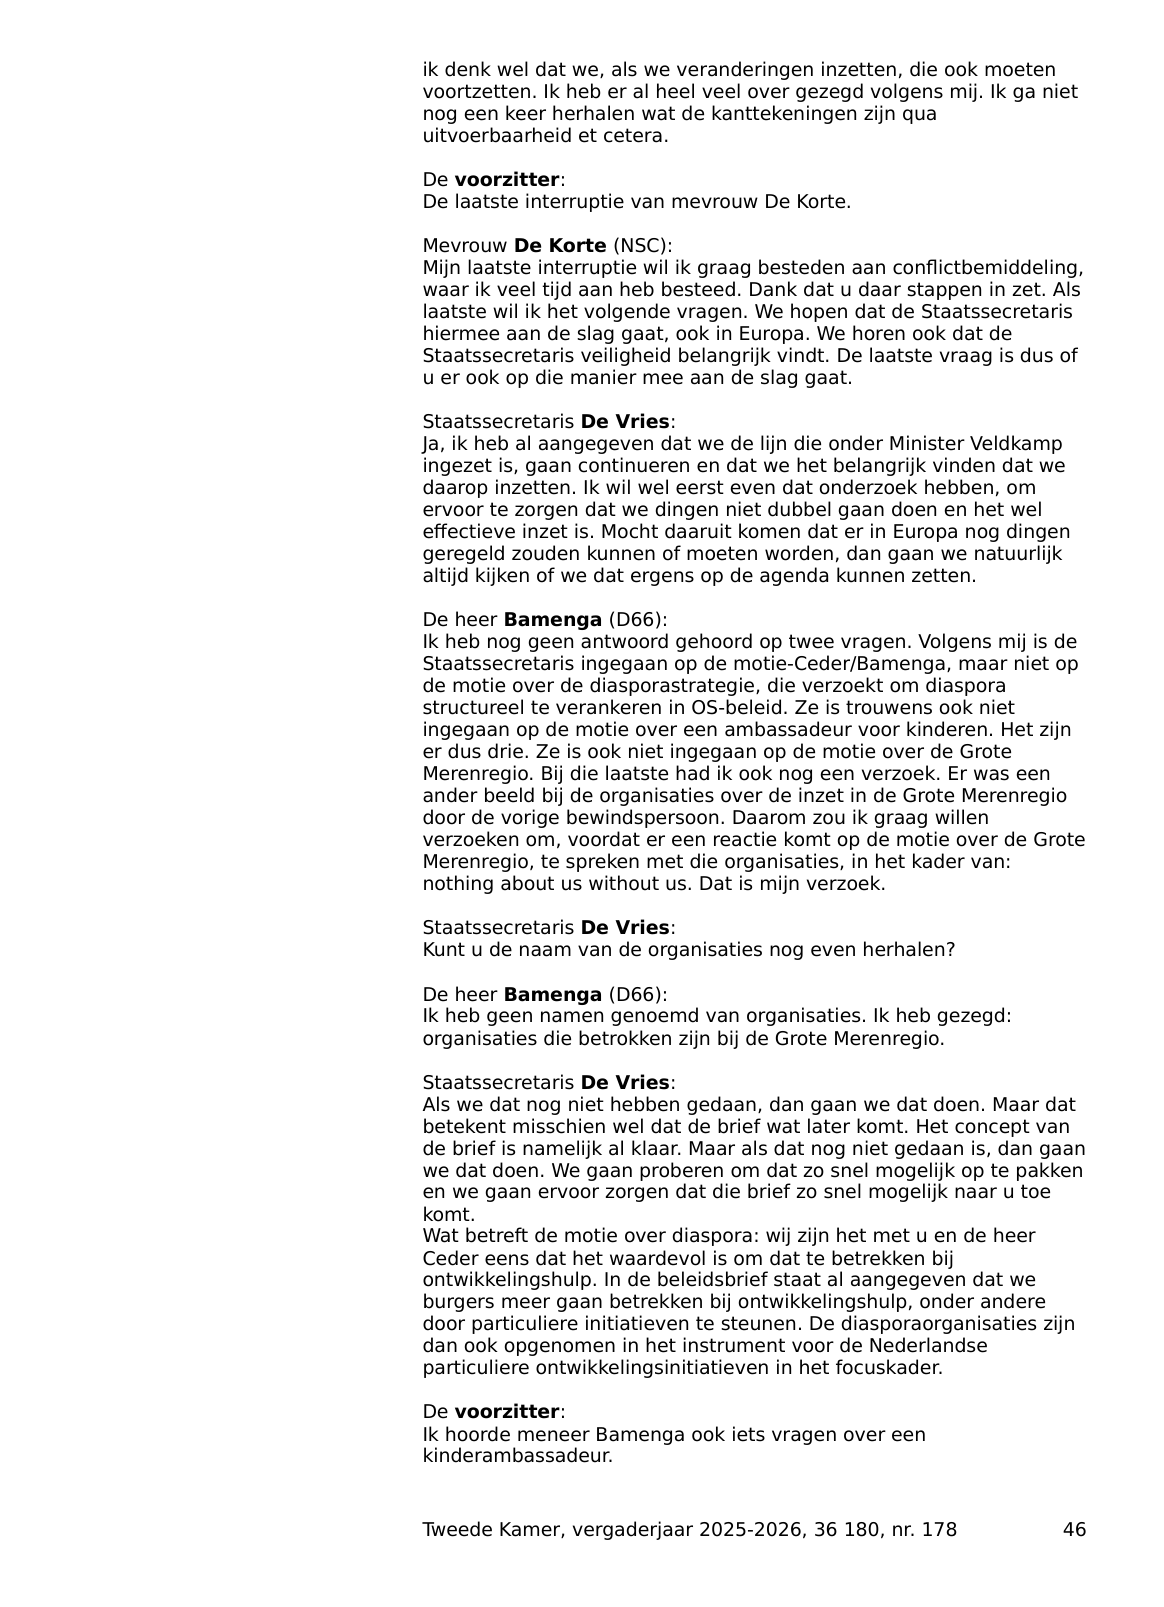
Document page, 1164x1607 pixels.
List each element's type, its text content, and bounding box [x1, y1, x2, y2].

text Als we dat nog niet hebben gedaan, dan gaan we dat doen. Maar dat betekent misschien wel dat de brief wat later komt. Het concept van de brief is namelijk al klaar. Maar als dat nog niet gedaan is, dan gaan we dat doen. We gaan proberen om dat zo snel mogelijk op te pakken en we gaan ervoor zorgen dat die brief zo snel mogelijk naar u toe komt. [422, 1093, 1087, 1225]
text Mijn laatste interruptie wil ik graag besteden aan conflictbemiddeling, waar ik veel tijd aan heb besteed. Dank dat u daar stappen in zet. Als laatste wil ik het volgende vragen. We hopen dat de Staatssecretaris hiermee aan de slag gaat, ook in Europa. We horen ook dat de Staatssecretaris veiligheid belangrijk vindt. De laatste vraag is dus of u er ook op die manier mee aan de slag gaat. [422, 257, 1087, 389]
text De heer Bamenga (D66): [422, 983, 1087, 1005]
text Ik heb nog geen antwoord gehoord op twee vragen. Volgens mij is de Staatssecretaris ingegaan op de motie-Ceder/Bamenga, maar niet op de motie over de diasporastrategie, die verzoekt om diaspora structureel te verankeren in OS-beleid. Ze is trouwens ook niet ingegaan op de motie over een ambassadeur voor kinderen. Het zijn er dus drie. Ze is ook niet ingegaan op de motie over de Grote Merenregio. Bij die laatste had ik ook nog een verzoek. Er was een ander beeld bij de organisaties over de inzet in de Grote Merenregio door de vorige bewindspersoon. Daarom zou ik graag willen verzoeken om, voordat er een reactie komt op de motie over de Grote Merenregio, te spreken met die organisaties, in het kader van: nothing about us without us. Dat is mijn verzoek. [422, 631, 1087, 895]
text Wat betreft de motie over diaspora: wij zijn het met u en de heer Ceder eens dat het waardevol is om dat te betrekken bij ontwikkelingshulp. In de beleidsbrief staat al aangegeven dat we burgers meer gaan betrekken bij ontwikkelingshulp, onder andere door particuliere initiatieven te steunen. De diasporaorganisaties zijn dan ook opgenomen in het instrument voor de Nederlandse particuliere ontwikkelingsinitiatieven in het focuskader. [422, 1225, 1087, 1379]
text Staatssecretaris De Vries: [422, 411, 1087, 433]
text Ja, ik heb al aangegeven dat we de lijn die onder Minister Veldkamp ingezet is, gaan continueren en dat we het belangrijk vinden dat we daarop inzetten. Ik wil wel eerst even dat onderzoek hebben, om ervoor te zorgen dat we dingen niet dubbel gaan doen en het wel effectieve inzet is. Mocht daaruit komen dat er in Europa nog dingen geregeld zouden kunnen of moeten worden, dan gaan we natuurlijk altijd kijken of we dat ergens op de agenda kunnen zetten. [422, 433, 1087, 587]
text De voorzitter: [422, 169, 1087, 191]
text ik denk wel dat we, als we veranderingen inzetten, die ook moeten voortzetten. Ik heb er al heel veel over gezegd volgens mij. Ik ga niet nog een keer herhalen wat de kanttekeningen zijn qua uitvoerbaarheid et cetera. [422, 59, 1087, 147]
text De laatste interruptie van mevrouw De Korte. [422, 191, 1087, 213]
text De heer Bamenga (D66): [422, 609, 1087, 631]
text Ik heb geen namen genoemd van organisaties. Ik heb gezegd: organisaties die betrokken zijn bij de Grote Merenregio. [422, 1005, 1087, 1049]
text Kunt u de naam van de organisaties nog even herhalen? [422, 939, 1087, 961]
text Ik hoorde meneer Bamenga ook iets vragen over een kinderambassadeur. [422, 1423, 1087, 1467]
text De voorzitter: [422, 1401, 1087, 1423]
text Mevrouw De Korte (NSC): [422, 235, 1087, 257]
text Staatssecretaris De Vries: [422, 1072, 1087, 1093]
text Staatssecretaris De Vries: [422, 917, 1087, 939]
